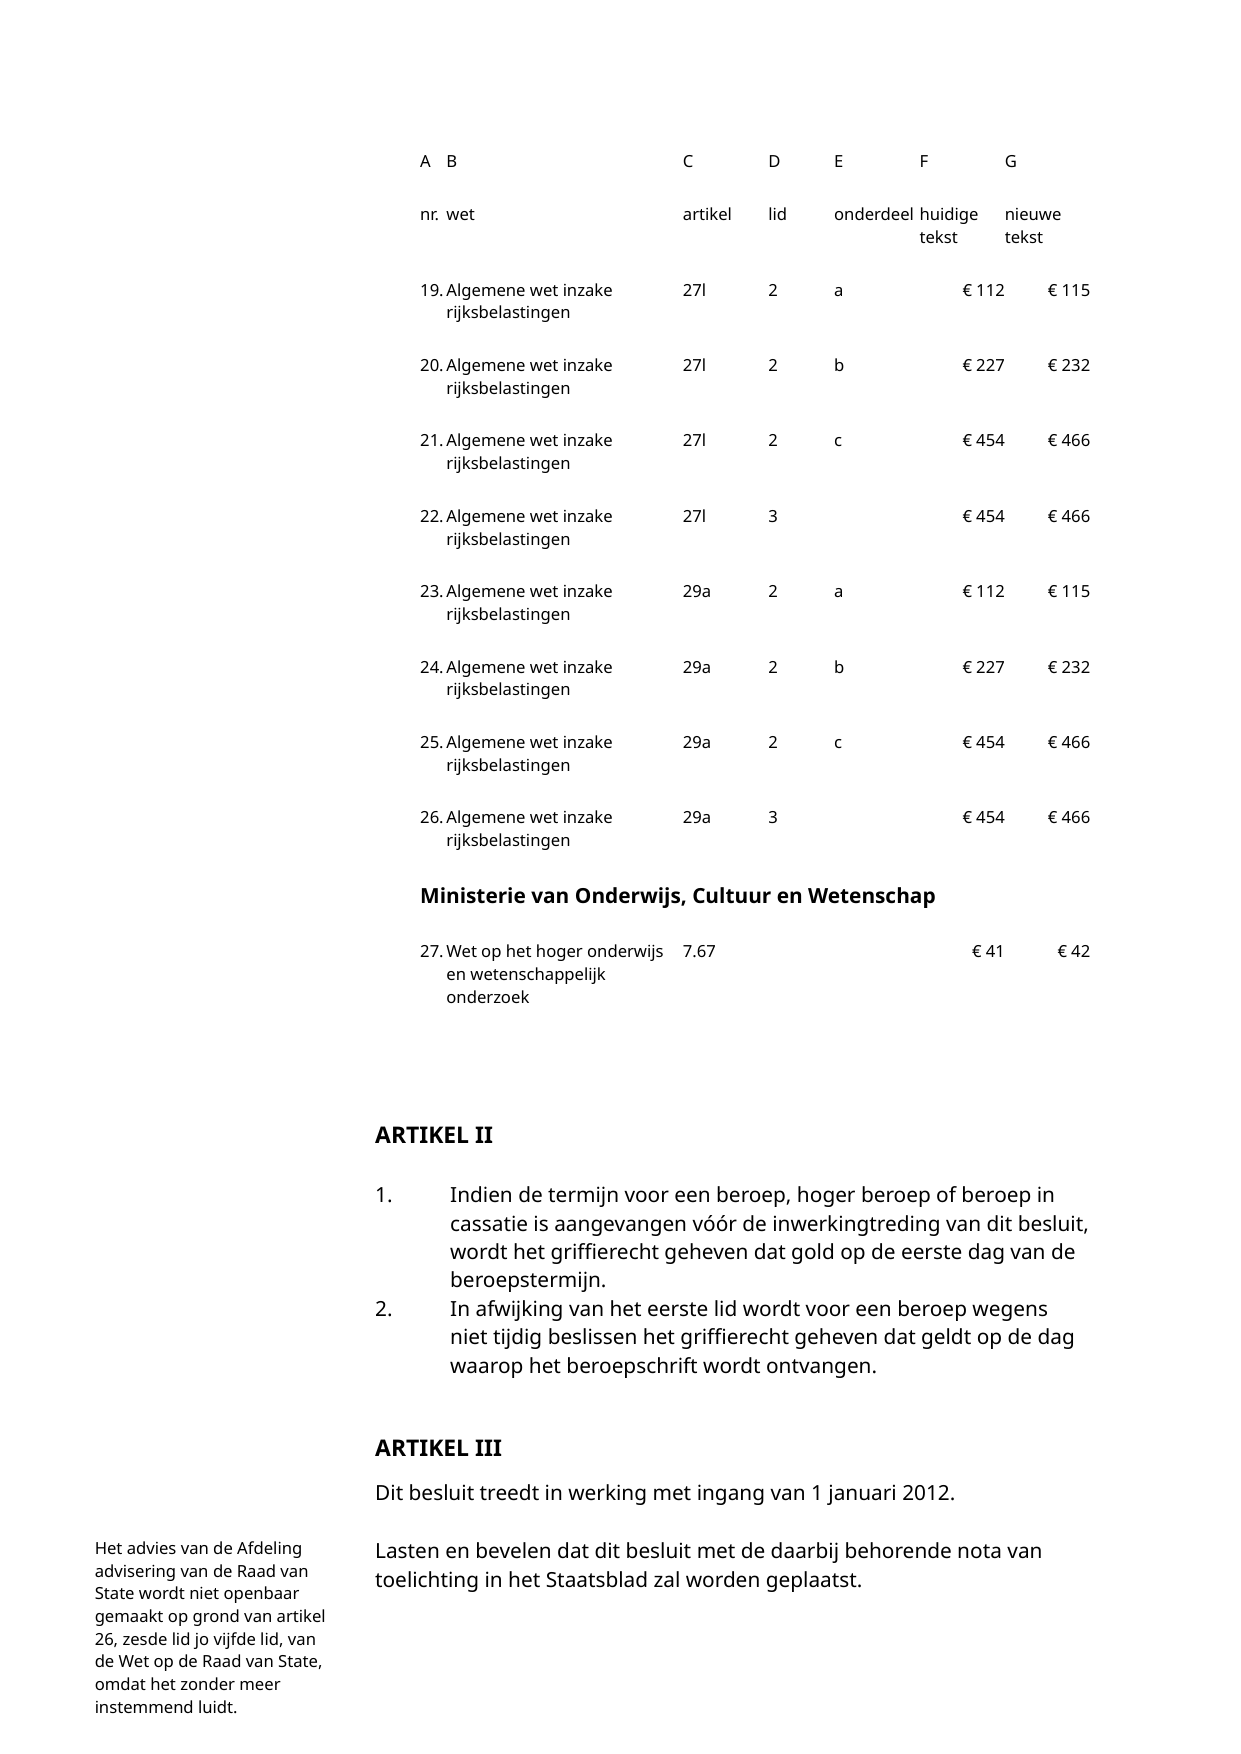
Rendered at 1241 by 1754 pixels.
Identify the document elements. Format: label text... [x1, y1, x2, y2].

table_cell onderdeel [834, 203, 919, 278]
table_cell € 41 [919, 940, 1004, 1038]
table_cell Ministerie van Onderwijs, Cultuur en Wetenschap [420, 881, 1090, 940]
table_cell Wet op het hoger onderwijs en wetenschappelijk onderzoek [446, 940, 683, 1038]
table_cell 25. [420, 731, 446, 806]
table_cell € 454 [919, 806, 1004, 881]
table_header D [768, 150, 834, 203]
table_cell 2 [768, 731, 834, 806]
table_cell 20. [420, 354, 446, 429]
table_header A [420, 150, 446, 203]
table_cell lid [768, 203, 834, 278]
table_header E [834, 150, 919, 203]
table_cell 2 [768, 655, 834, 731]
table_cell Algemene wet inzake rijksbelastingen [446, 580, 683, 655]
table_header G [1005, 150, 1090, 203]
table_cell 29a [683, 806, 768, 881]
table_cell a [834, 278, 919, 353]
table_cell € 466 [1005, 731, 1090, 806]
table_cell [834, 504, 919, 580]
table_cell 27l [683, 278, 768, 353]
table_cell € 466 [1005, 806, 1090, 881]
table_cell € 454 [919, 504, 1004, 580]
table_cell € 115 [1005, 278, 1090, 353]
table_cell wet [446, 203, 683, 278]
subtitle ARTIKEL III [375, 1432, 1090, 1463]
table_cell Algemene wet inzake rijksbelastingen [446, 504, 683, 580]
table_cell € 454 [919, 731, 1004, 806]
table_cell € 112 [919, 580, 1004, 655]
table_cell € 232 [1005, 655, 1090, 731]
table_cell € 466 [1005, 504, 1090, 580]
table_cell 2 [768, 580, 834, 655]
table_cell 26. [420, 806, 446, 881]
table_header C [683, 150, 768, 203]
table_cell 23. [420, 580, 446, 655]
table_cell Algemene wet inzake rijksbelastingen [446, 429, 683, 504]
table_cell 29a [683, 655, 768, 731]
table_cell artikel [683, 203, 768, 278]
table_cell € 227 [919, 354, 1004, 429]
table_cell b [834, 655, 919, 731]
table_cell 29a [683, 580, 768, 655]
table_cell huidige tekst [919, 203, 1004, 278]
table_cell Algemene wet inzake rijksbelastingen [446, 806, 683, 881]
table_cell 3 [768, 806, 834, 881]
table_cell c [834, 429, 919, 504]
table_cell 24. [420, 655, 446, 731]
table_cell 27l [683, 504, 768, 580]
table_cell € 112 [919, 278, 1004, 353]
table_cell [768, 940, 834, 1038]
table_cell Algemene wet inzake rijksbelastingen [446, 278, 683, 353]
table_cell € 454 [919, 429, 1004, 504]
table_cell 21. [420, 429, 446, 504]
table_cell 27. [420, 940, 446, 1038]
table_cell Algemene wet inzake rijksbelastingen [446, 731, 683, 806]
table_cell € 227 [919, 655, 1004, 731]
table_cell 19. [420, 278, 446, 353]
subtitle ARTIKEL II [375, 1119, 1090, 1150]
text Lasten en bevelen dat dit besluit met de daarbij behorende nota van toelichting in het Staatsblad zal worden geplaatst. [375, 1536, 1090, 1593]
list In afwijking van het eerste lid wordt voor een beroep wegens niet tijdig beslissen het griffierecht geheven dat geldt op de dag waarop het beroepschrift wordt ontvangen. [375, 1294, 1090, 1379]
table_cell nieuwe tekst [1005, 203, 1090, 278]
table_cell 2 [768, 354, 834, 429]
table_cell 29a [683, 731, 768, 806]
table_cell € 466 [1005, 429, 1090, 504]
table_cell b [834, 354, 919, 429]
table_cell 2 [768, 278, 834, 353]
table_cell 3 [768, 504, 834, 580]
table_cell € 42 [1005, 940, 1090, 1038]
text Dit besluit treedt in werking met ingang van 1 januari 2012. [375, 1478, 1090, 1506]
table_cell 2 [768, 429, 834, 504]
table_cell nr. [420, 203, 446, 278]
table_header B [446, 150, 683, 203]
table_cell 22. [420, 504, 446, 580]
list Indien de termijn voor een beroep, hoger beroep of beroep in cassatie is aangevangen vóór de inwerkingtreding van dit besluit, wordt het griffierecht geheven dat gold op de eerste dag van de beroepstermijn. [375, 1180, 1090, 1294]
table_cell 27l [683, 354, 768, 429]
text Het advies van de Afdeling advisering van de Raad van State wordt niet openbaar gemaakt op grond van artikel 26, zesde lid jo vijfde lid, van de Wet op de Raad van State, omdat het zonder meer instemmend luidt. [94, 1536, 328, 1718]
table_cell Algemene wet inzake rijksbelastingen [446, 354, 683, 429]
table_cell € 115 [1005, 580, 1090, 655]
table_cell € 232 [1005, 354, 1090, 429]
table_cell 7.67 [683, 940, 768, 1038]
table_cell [834, 806, 919, 881]
table_cell [834, 940, 919, 1038]
table_cell 27l [683, 429, 768, 504]
table_cell Algemene wet inzake rijksbelastingen [446, 655, 683, 731]
table_header F [919, 150, 1004, 203]
table_cell a [834, 580, 919, 655]
table_cell c [834, 731, 919, 806]
